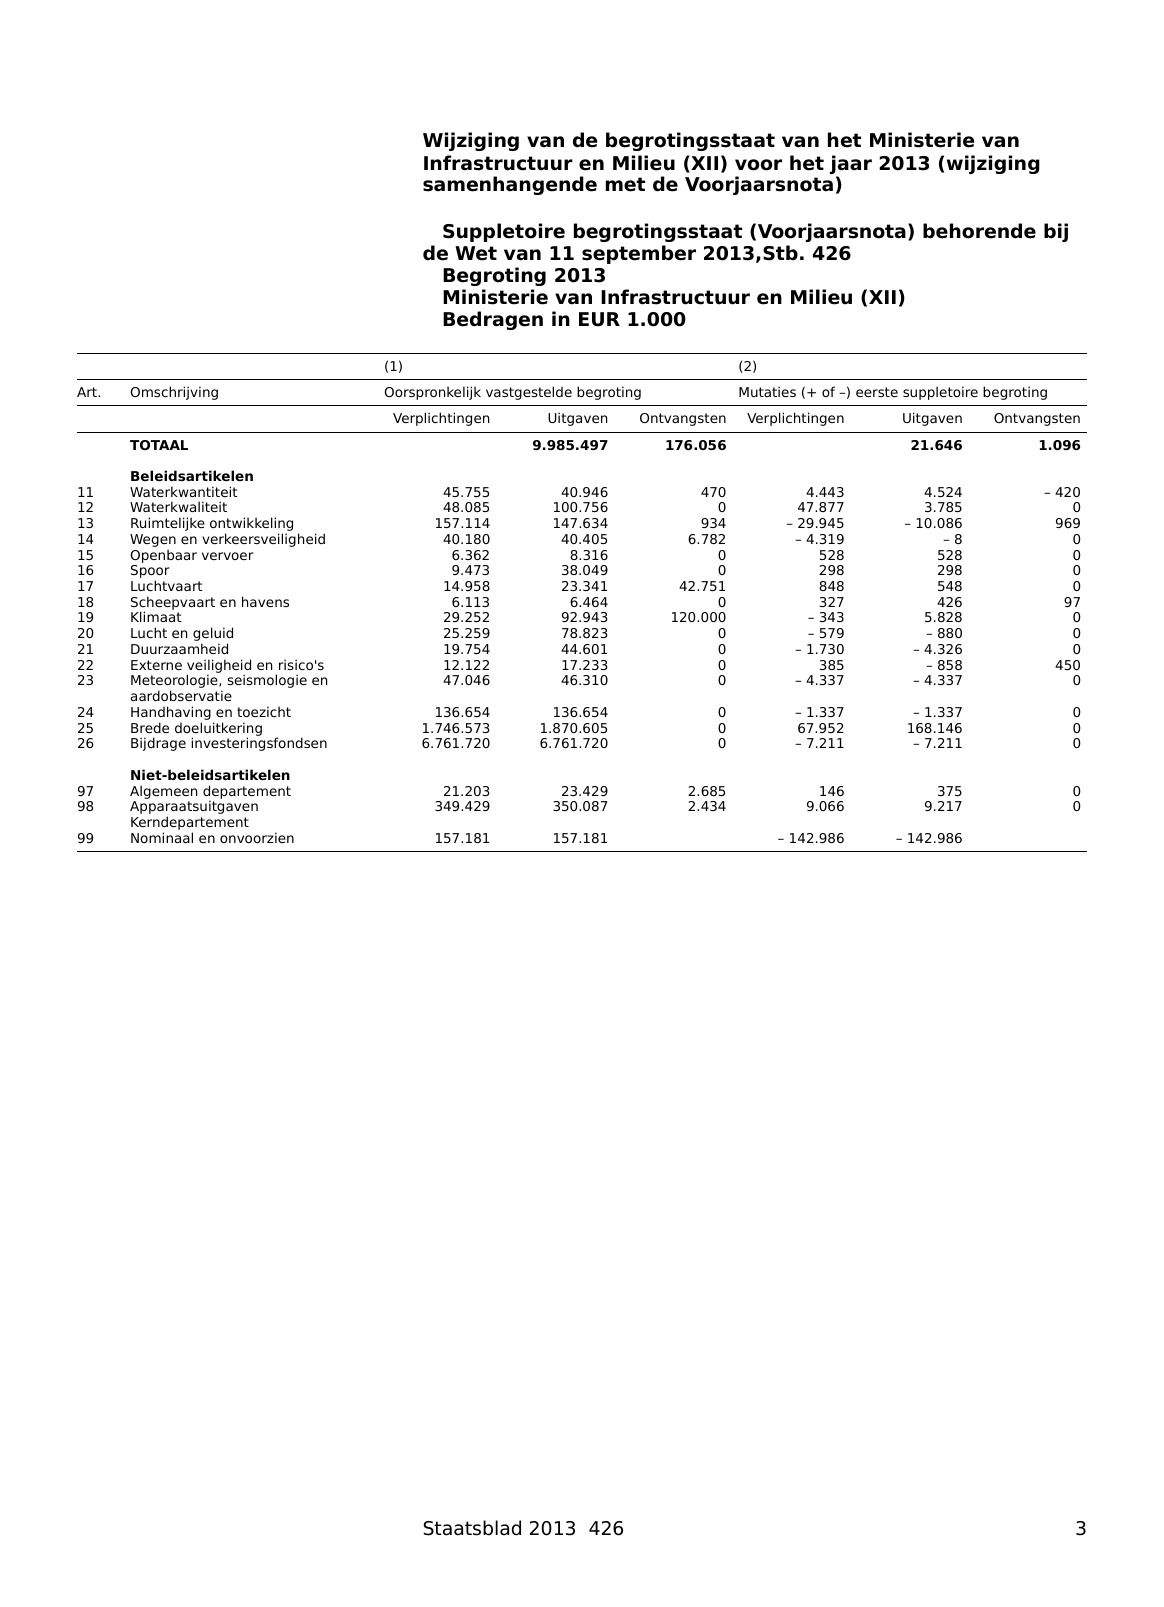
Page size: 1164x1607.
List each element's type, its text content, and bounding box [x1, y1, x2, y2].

table_cell [732, 752, 850, 768]
table_cell 92.943 [496, 610, 614, 626]
table_cell 23.341 [496, 579, 614, 594]
table_cell [496, 752, 614, 768]
table_cell – 142.986 [850, 831, 968, 851]
table_cell [77, 768, 124, 783]
table_cell 934 [614, 516, 732, 532]
table_cell – 4.319 [732, 532, 850, 547]
table_cell Waterkwantiteit [124, 485, 378, 500]
table_cell 23 [77, 673, 124, 705]
table_cell 9.217 [850, 799, 968, 831]
table_cell – 4.337 [850, 673, 968, 705]
table_cell 38.049 [496, 563, 614, 579]
table_cell 67.952 [732, 720, 850, 736]
table_cell 147.634 [496, 516, 614, 532]
table_cell Waterkwaliteit [124, 500, 378, 516]
table_cell Ontvangsten [969, 406, 1087, 432]
table_cell [850, 768, 968, 783]
table_cell Niet-beleidsartikelen [124, 768, 378, 783]
table_cell [614, 469, 732, 484]
table_cell 47.877 [732, 500, 850, 516]
table_cell 176.056 [614, 433, 732, 453]
table_cell – 420 [969, 485, 1087, 500]
table_cell 5.828 [850, 610, 968, 626]
table_cell 0 [614, 720, 732, 736]
table_cell 14 [77, 532, 124, 547]
table_cell [124, 752, 378, 768]
table_cell 0 [614, 626, 732, 642]
table_cell – 8 [850, 532, 968, 547]
table_cell [378, 433, 496, 453]
table_cell [732, 469, 850, 484]
table_cell 168.146 [850, 720, 968, 736]
table_cell 48.085 [378, 500, 496, 516]
table_cell [732, 433, 850, 453]
table_cell 157.114 [378, 516, 496, 532]
table_cell 0 [969, 642, 1087, 657]
table_cell [378, 768, 496, 783]
table_cell 14.958 [378, 579, 496, 594]
table_cell 6.782 [614, 532, 732, 547]
table_cell 136.654 [496, 705, 614, 720]
table_cell 0 [614, 595, 732, 610]
table_cell 100.756 [496, 500, 614, 516]
table_cell [77, 469, 124, 484]
table_cell 0 [969, 579, 1087, 594]
table_cell [124, 453, 378, 469]
table_cell 8.316 [496, 548, 614, 563]
table_cell – 7.211 [850, 736, 968, 752]
table_cell TOTAAL [124, 433, 378, 453]
table_cell 298 [850, 563, 968, 579]
table_cell 29.252 [378, 610, 496, 626]
table_cell 0 [969, 500, 1087, 516]
table_cell Verplichtingen [732, 406, 850, 432]
text Ministerie van Infrastructuur en Milieu (XII) [422, 287, 1087, 309]
table_cell Duurzaamheid [124, 642, 378, 657]
table_cell 40.946 [496, 485, 614, 500]
table_cell [77, 453, 124, 469]
table_cell – 29.945 [732, 516, 850, 532]
table_cell Oorspronkelijk vastgestelde begroting [378, 380, 732, 405]
table_cell [378, 469, 496, 484]
table_cell [969, 831, 1087, 851]
table_cell 327 [732, 595, 850, 610]
table_cell – 7.211 [732, 736, 850, 752]
table_cell Nominaal en onvoorzien [124, 831, 378, 851]
table_cell 0 [969, 736, 1087, 752]
table_cell 0 [969, 720, 1087, 736]
table_cell 0 [969, 626, 1087, 642]
subtitle Wijziging van de begrotingsstaat van het Ministerie van Infrastructuur en Milieu (XII) voor het jaar 2013 (wijziging samenhangende met de Voorjaarsnota) [422, 130, 1087, 196]
table_cell Externe veiligheid en risico's [124, 658, 378, 673]
table_cell 20 [77, 626, 124, 642]
table_cell 470 [614, 485, 732, 500]
table_cell 4.524 [850, 485, 968, 500]
table_cell [614, 768, 732, 783]
table_cell 98 [77, 799, 124, 831]
table_cell [614, 752, 732, 768]
table_cell [614, 453, 732, 469]
table_cell [732, 453, 850, 469]
table_cell Klimaat [124, 610, 378, 626]
table_cell [850, 453, 968, 469]
table_cell 9.066 [732, 799, 850, 831]
table_cell Handhaving en toezicht [124, 705, 378, 720]
table_cell 18 [77, 595, 124, 610]
table_cell Omschrijving [124, 380, 378, 405]
table_cell 42.751 [614, 579, 732, 594]
table_cell – 880 [850, 626, 968, 642]
table_cell 21 [77, 642, 124, 657]
table_cell 528 [732, 548, 850, 563]
table_cell Luchtvaart [124, 579, 378, 594]
table_header (2) [732, 354, 1087, 379]
table_cell [969, 453, 1087, 469]
table_cell Uitgaven [496, 406, 614, 432]
table_cell 0 [969, 705, 1087, 720]
table_header (1) [378, 354, 732, 379]
table_cell – 1.337 [850, 705, 968, 720]
table_cell 9.985.497 [496, 433, 614, 453]
table_cell [77, 433, 124, 453]
table_cell [969, 768, 1087, 783]
table_cell – 4.337 [732, 673, 850, 705]
table_cell 0 [614, 642, 732, 657]
table_cell 0 [969, 548, 1087, 563]
table_cell Ruimtelijke ontwikkeling [124, 516, 378, 532]
table_cell 23.429 [496, 783, 614, 799]
table_cell 12.122 [378, 658, 496, 673]
table_cell [850, 469, 968, 484]
table_cell 157.181 [496, 831, 614, 851]
table_cell 45.755 [378, 485, 496, 500]
table_cell 4.443 [732, 485, 850, 500]
table_cell 19.754 [378, 642, 496, 657]
table_cell 16 [77, 563, 124, 579]
table_cell 17 [77, 579, 124, 594]
table_cell 6.761.720 [496, 736, 614, 752]
table_cell Spoor [124, 563, 378, 579]
table_cell Algemeen departement [124, 783, 378, 799]
table_cell – 1.730 [732, 642, 850, 657]
table_cell 0 [614, 736, 732, 752]
table_cell 1.870.605 [496, 720, 614, 736]
table_cell Apparaatsuitgaven Kerndepartement [124, 799, 378, 831]
table_cell 0 [969, 783, 1087, 799]
table_cell 44.601 [496, 642, 614, 657]
table_cell Brede doeluitkering [124, 720, 378, 736]
table_cell [496, 469, 614, 484]
table_cell 25 [77, 720, 124, 736]
text Bedragen in EUR 1.000 [422, 309, 1087, 331]
table_cell 6.113 [378, 595, 496, 610]
table_cell – 1.337 [732, 705, 850, 720]
table_cell Mutaties (+ of –) eerste suppletoire begroting [732, 380, 1087, 405]
table_cell 385 [732, 658, 850, 673]
table_cell 25.259 [378, 626, 496, 642]
table_cell Ontvangsten [614, 406, 732, 432]
table_cell Openbaar vervoer [124, 548, 378, 563]
table_cell 0 [614, 500, 732, 516]
table_cell 375 [850, 783, 968, 799]
table_cell 848 [732, 579, 850, 594]
table_header [77, 354, 124, 379]
table_cell [850, 752, 968, 768]
table_cell 1.096 [969, 433, 1087, 453]
table_cell 3.785 [850, 500, 968, 516]
table_cell 969 [969, 516, 1087, 532]
table_cell 298 [732, 563, 850, 579]
table_cell 0 [969, 673, 1087, 705]
table_cell 0 [969, 610, 1087, 626]
table_cell 40.405 [496, 532, 614, 547]
table_cell 99 [77, 831, 124, 851]
table_cell 0 [969, 799, 1087, 831]
table_cell Art. [77, 380, 124, 405]
table_cell 78.823 [496, 626, 614, 642]
table_cell 12 [77, 500, 124, 516]
table_cell 26 [77, 736, 124, 752]
table_cell 136.654 [378, 705, 496, 720]
table_cell 0 [614, 658, 732, 673]
table_header [124, 354, 378, 379]
table_cell 2.434 [614, 799, 732, 831]
table_cell 22 [77, 658, 124, 673]
table_cell 2.685 [614, 783, 732, 799]
table_cell 0 [614, 548, 732, 563]
table_cell [969, 469, 1087, 484]
table_cell 548 [850, 579, 968, 594]
table_cell 0 [614, 563, 732, 579]
table_cell 146 [732, 783, 850, 799]
table_cell [77, 406, 124, 432]
table_cell 1.746.573 [378, 720, 496, 736]
table_cell 19 [77, 610, 124, 626]
table_cell Wegen en verkeersveiligheid [124, 532, 378, 547]
table_cell 21.646 [850, 433, 968, 453]
table_cell – 4.326 [850, 642, 968, 657]
table_cell – 858 [850, 658, 968, 673]
table_cell [378, 752, 496, 768]
table_cell [732, 768, 850, 783]
table_cell 0 [969, 563, 1087, 579]
table_cell [496, 453, 614, 469]
table_cell 0 [614, 673, 732, 705]
table_cell 6.362 [378, 548, 496, 563]
table_cell Beleidsartikelen [124, 469, 378, 484]
table_cell 97 [969, 595, 1087, 610]
table_cell Verplichtingen [378, 406, 496, 432]
table_cell – 343 [732, 610, 850, 626]
table_cell Lucht en geluid [124, 626, 378, 642]
table_cell 46.310 [496, 673, 614, 705]
table_cell 349.429 [378, 799, 496, 831]
table_cell 120.000 [614, 610, 732, 626]
table_cell Uitgaven [850, 406, 968, 432]
table_cell [496, 768, 614, 783]
table_cell [614, 831, 732, 851]
table_cell 350.087 [496, 799, 614, 831]
table_cell – 10.086 [850, 516, 968, 532]
table_cell 0 [969, 532, 1087, 547]
table_cell 6.464 [496, 595, 614, 610]
table_cell 40.180 [378, 532, 496, 547]
table_cell 13 [77, 516, 124, 532]
table_cell [77, 752, 124, 768]
table_cell 9.473 [378, 563, 496, 579]
table_cell – 142.986 [732, 831, 850, 851]
table_cell 15 [77, 548, 124, 563]
table_cell 47.046 [378, 673, 496, 705]
table_cell – 579 [732, 626, 850, 642]
table_cell 97 [77, 783, 124, 799]
table_cell 528 [850, 548, 968, 563]
table_cell 24 [77, 705, 124, 720]
table_cell [969, 752, 1087, 768]
table_cell 11 [77, 485, 124, 500]
table_cell 21.203 [378, 783, 496, 799]
table_cell 157.181 [378, 831, 496, 851]
table_cell 426 [850, 595, 968, 610]
table_cell 17.233 [496, 658, 614, 673]
table_cell Meteorologie, seismologie en aardobservatie [124, 673, 378, 705]
text Begroting 2013 [422, 265, 1087, 287]
table_cell [378, 453, 496, 469]
table_cell Bijdrage investeringsfondsen [124, 736, 378, 752]
table_cell 450 [969, 658, 1087, 673]
table_cell Scheepvaart en havens [124, 595, 378, 610]
table_cell [124, 406, 378, 432]
table_cell 0 [614, 705, 732, 720]
text Suppletoire begrotingsstaat (Voorjaarsnota) behorende bij de Wet van 11 september 2013,Stb. 426 [422, 221, 1087, 265]
table_cell 6.761.720 [378, 736, 496, 752]
